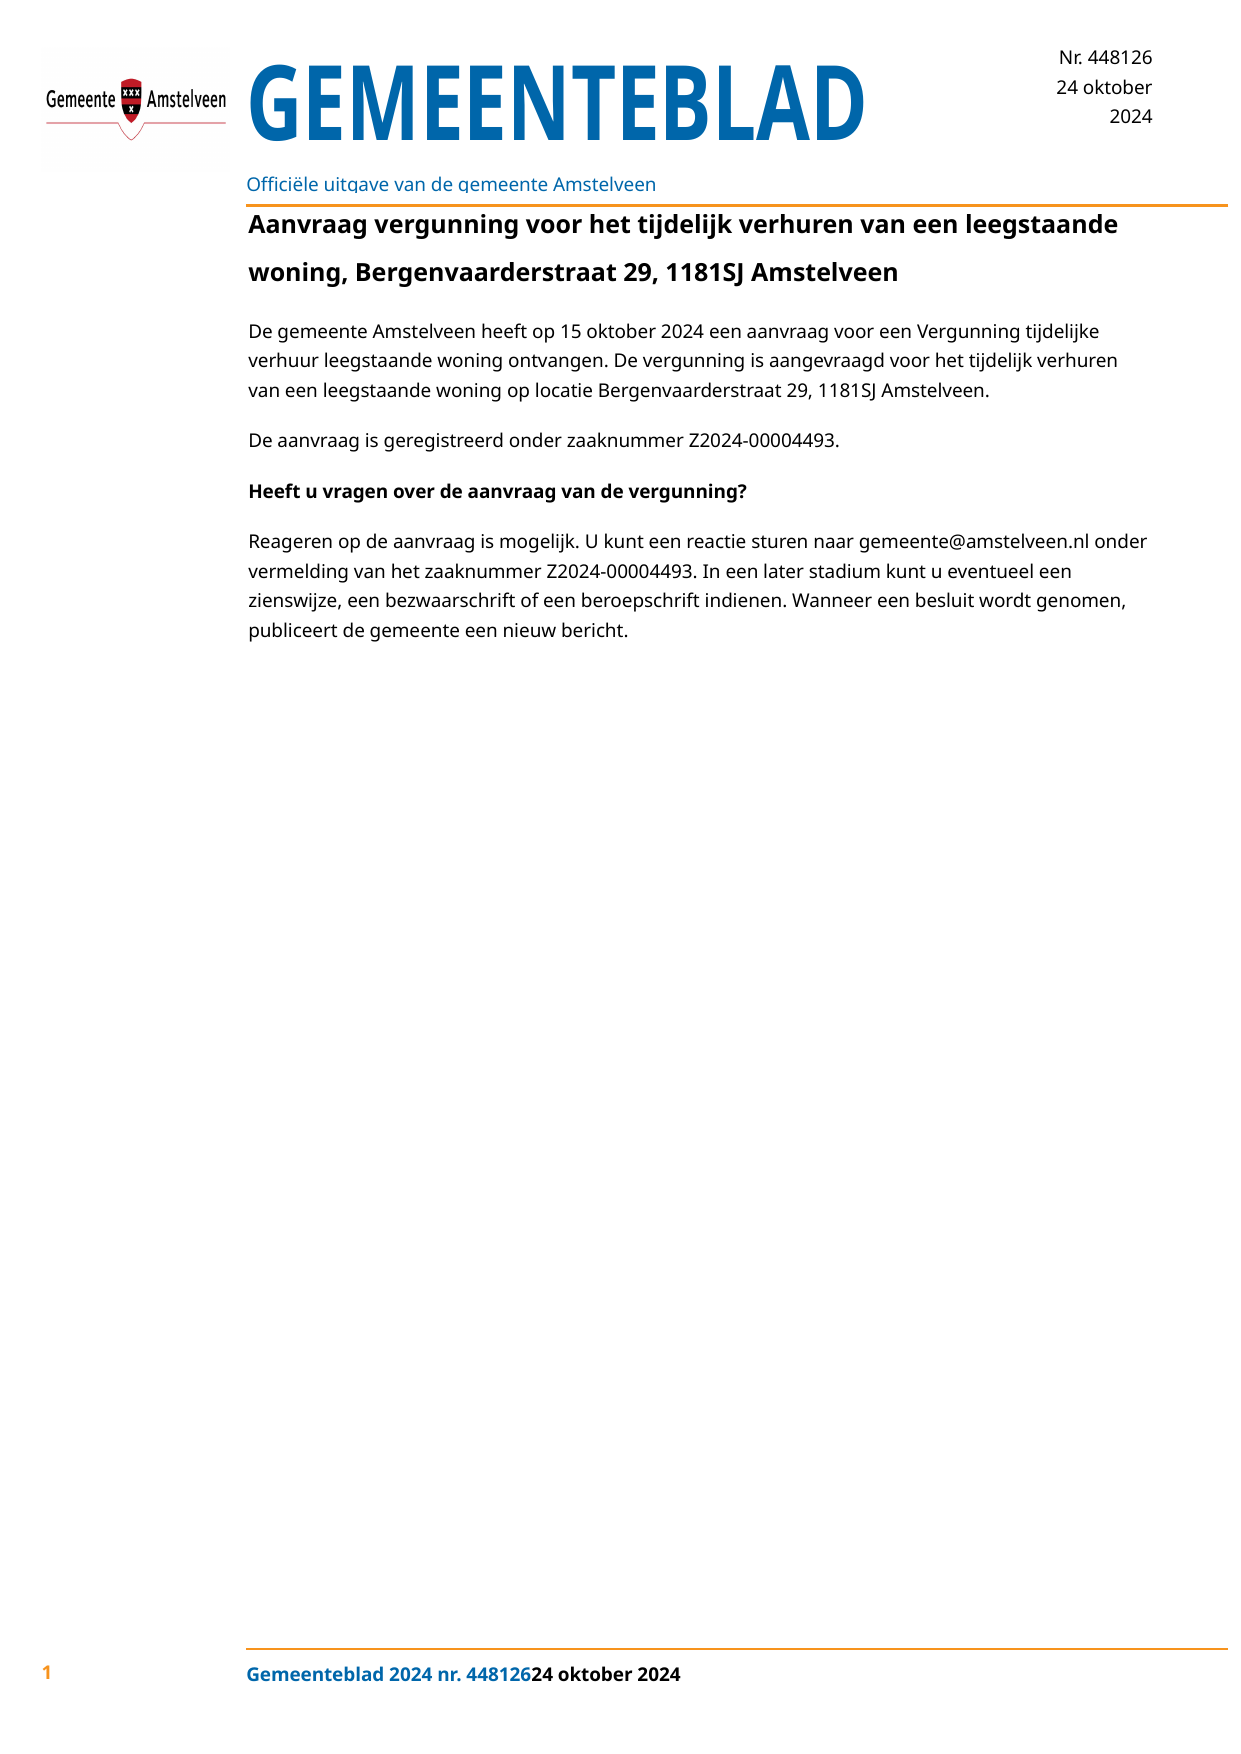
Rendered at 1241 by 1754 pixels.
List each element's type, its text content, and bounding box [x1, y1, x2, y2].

text De aanvraag is geregistreerd onder zaaknummer Z2024-00004493. [248, 427, 1152, 453]
text Aanvraag vergunning voor het tijdelijk verhuren van een leegstaande woning, Bergenvaarderstraat 29, 1181SJ Amstelveen [248, 207, 1152, 288]
picture [41, 47, 231, 172]
text Reageren op de aanvraag is mogelijk. U kunt een reactie sturen naar gemeente@amstelveen.nl onder vermelding van het zaaknummer Z2024-00004493. In een later stadium kunt u eventueel een zienswijze, een bezwaarschrift of een beroepschrift indienen. Wanneer een besluit wordt genomen, publiceert de gemeente een nieuw bericht. [248, 528, 1152, 643]
text De gemeente Amstelveen heeft op 15 oktober 2024 een aanvraag voor een Vergunning tijdelijke verhuur leegstaande woning ontvangen. De vergunning is aangevraagd voor het tijdelijk verhuren van een leegstaande woning op locatie Bergenvaarderstraat 29, 1181SJ Amstelveen. [248, 318, 1152, 403]
text Heeft u vragen over de aanvraag van de vergunning? [248, 478, 1152, 504]
